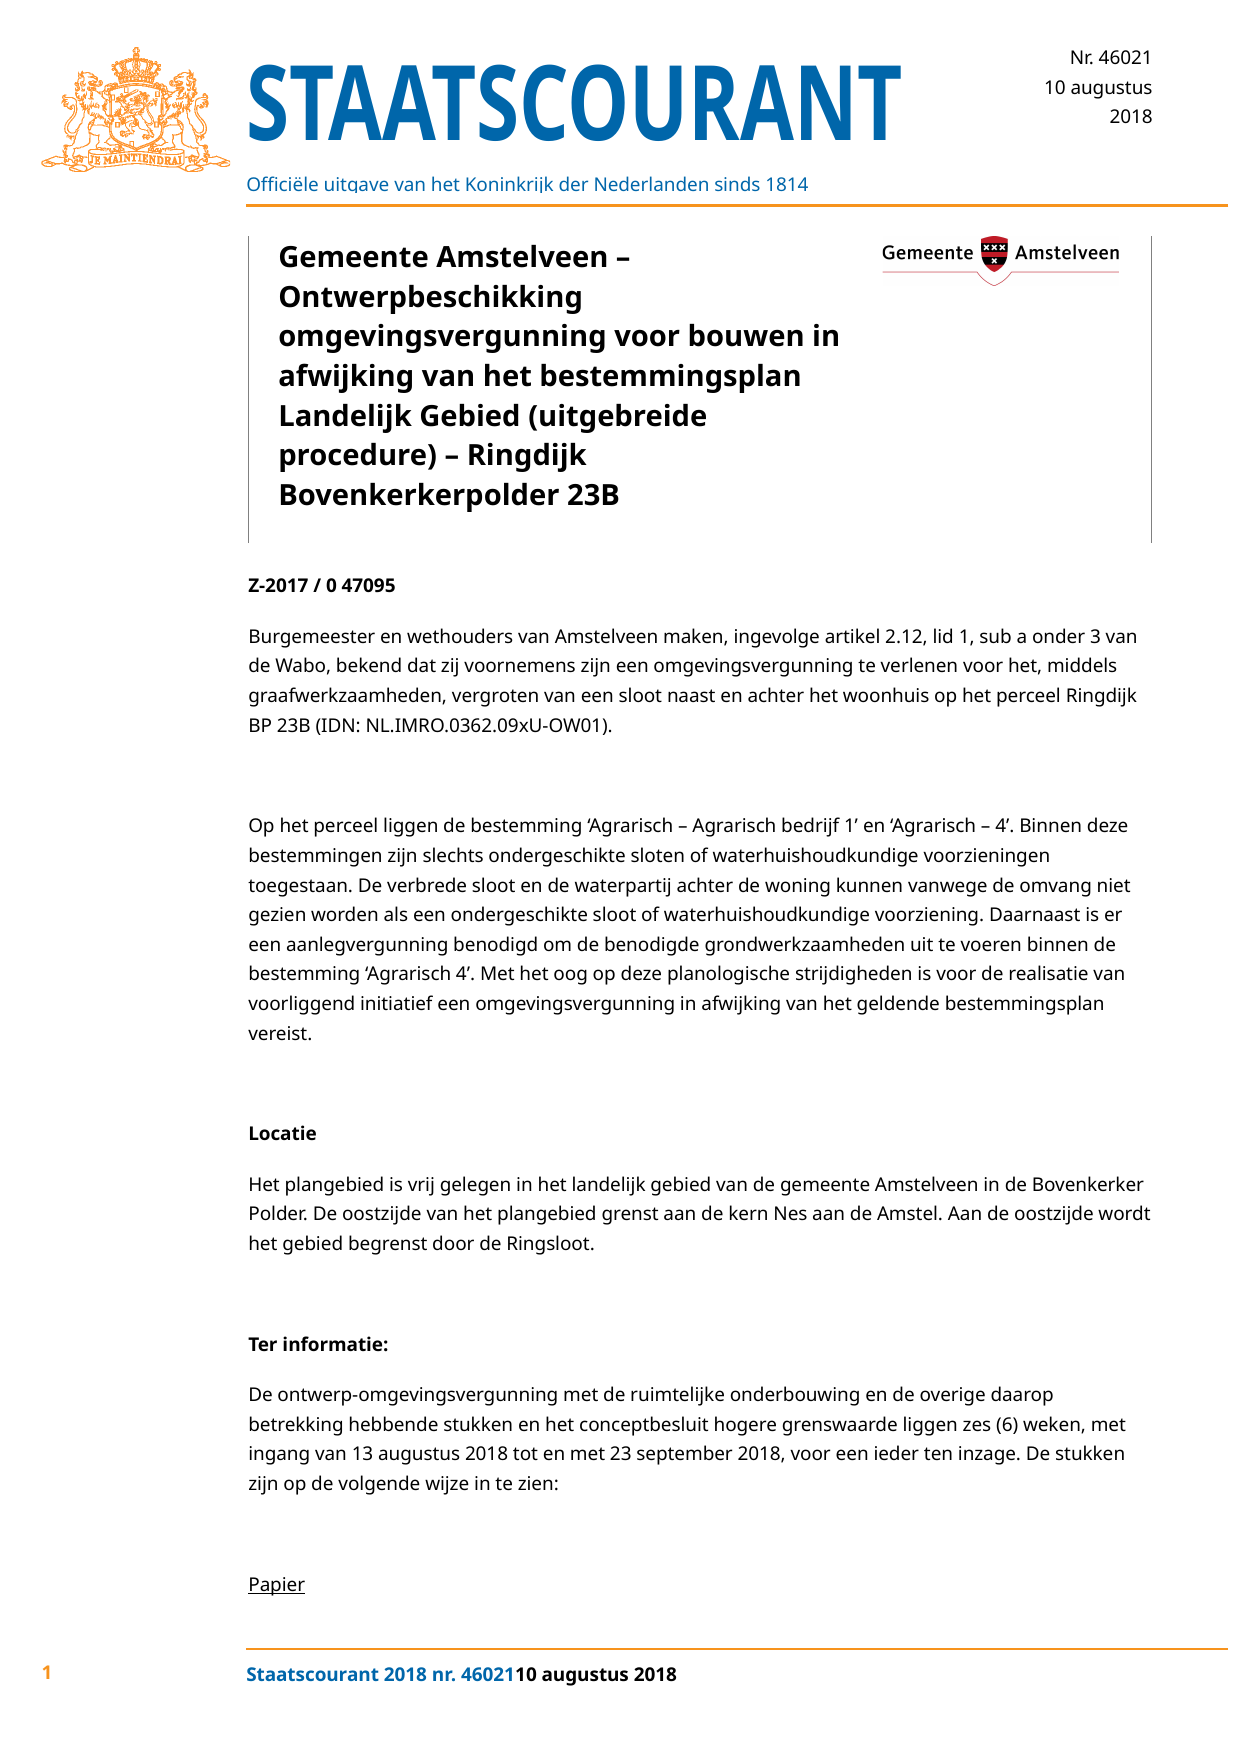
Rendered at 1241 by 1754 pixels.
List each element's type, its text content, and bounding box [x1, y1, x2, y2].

picture [882, 236, 1119, 286]
text Het plangebied is vrij gelegen in het landelijk gebied van de gemeente Amstelveen in de Bovenkerker Polder. De oostzijde van het plangebied grenst aan de kern Nes aan de Amstel. Aan de oostzijde wordt het gebied begrenst door de Ringsloot. [248, 1171, 1152, 1256]
text Papier [248, 1571, 1152, 1597]
text Locatie [248, 1121, 1152, 1146]
text Z-2017 / 0 47095 [248, 573, 1152, 598]
text Op het perceel liggen de bestemming ‘Agrarisch – Agrarisch bedrijf 1’ en ‘Agrarisch – 4’. Binnen deze bestemmingen zijn slechts ondergeschikte sloten of waterhuishoudkundige voorzieningen toegestaan. De verbrede sloot en de waterpartij achter de woning kunnen vanwege de omvang niet gezien worden als een ondergeschikte sloot of waterhuishoudkundige voorziening. Daarnaast is er een aanlegvergunning benodigd om de benodigde grondwerkzaamheden uit te voeren binnen de bestemming ‘Agrarisch 4’. Met het oog op deze planologische strijdigheden is voor de realisatie van voorliggend initiatief een omgevingsvergunning in afwijking van het geldende bestemmingsplan vereist. [248, 813, 1152, 1046]
text De ontwerp-omgevingsvergunning met de ruimtelijke onderbouwing en de overige daarop betrekking hebbende stukken en het conceptbesluit hogere grenswaarde liggen zes (6) weken, met ingang van 13 augustus 2018 tot en met 23 september 2018, voor een ieder ten inzage. De stukken zijn op de volgende wijze in te zien: [248, 1381, 1152, 1496]
picture [41, 47, 231, 172]
text Ter informatie: [248, 1331, 1152, 1357]
text Burgemeester en wethouders van Amstelveen maken, ingevolge artikel 2.12, lid 1, sub a onder 3 van de Wabo, bekend dat zij voornemens zijn een omgevingsvergunning te verlenen voor het, middels graafwerkzaamheden, vergroten van een sloot naast en achter het woonhuis op het perceel Ringdijk BP 23B (IDN: NL.IMRO.0362.09xU-OW01). [248, 623, 1152, 738]
table_header [850, 236, 1151, 543]
table_header Gemeente Amstelveen – Ontwerpbeschikking omgevingsvergunning voor bouwen in afwijking van het bestemmingsplan Landelijk Gebied (uitgebreide procedure) – Ringdijk Bovenkerkerpolder 23B [249, 236, 850, 543]
